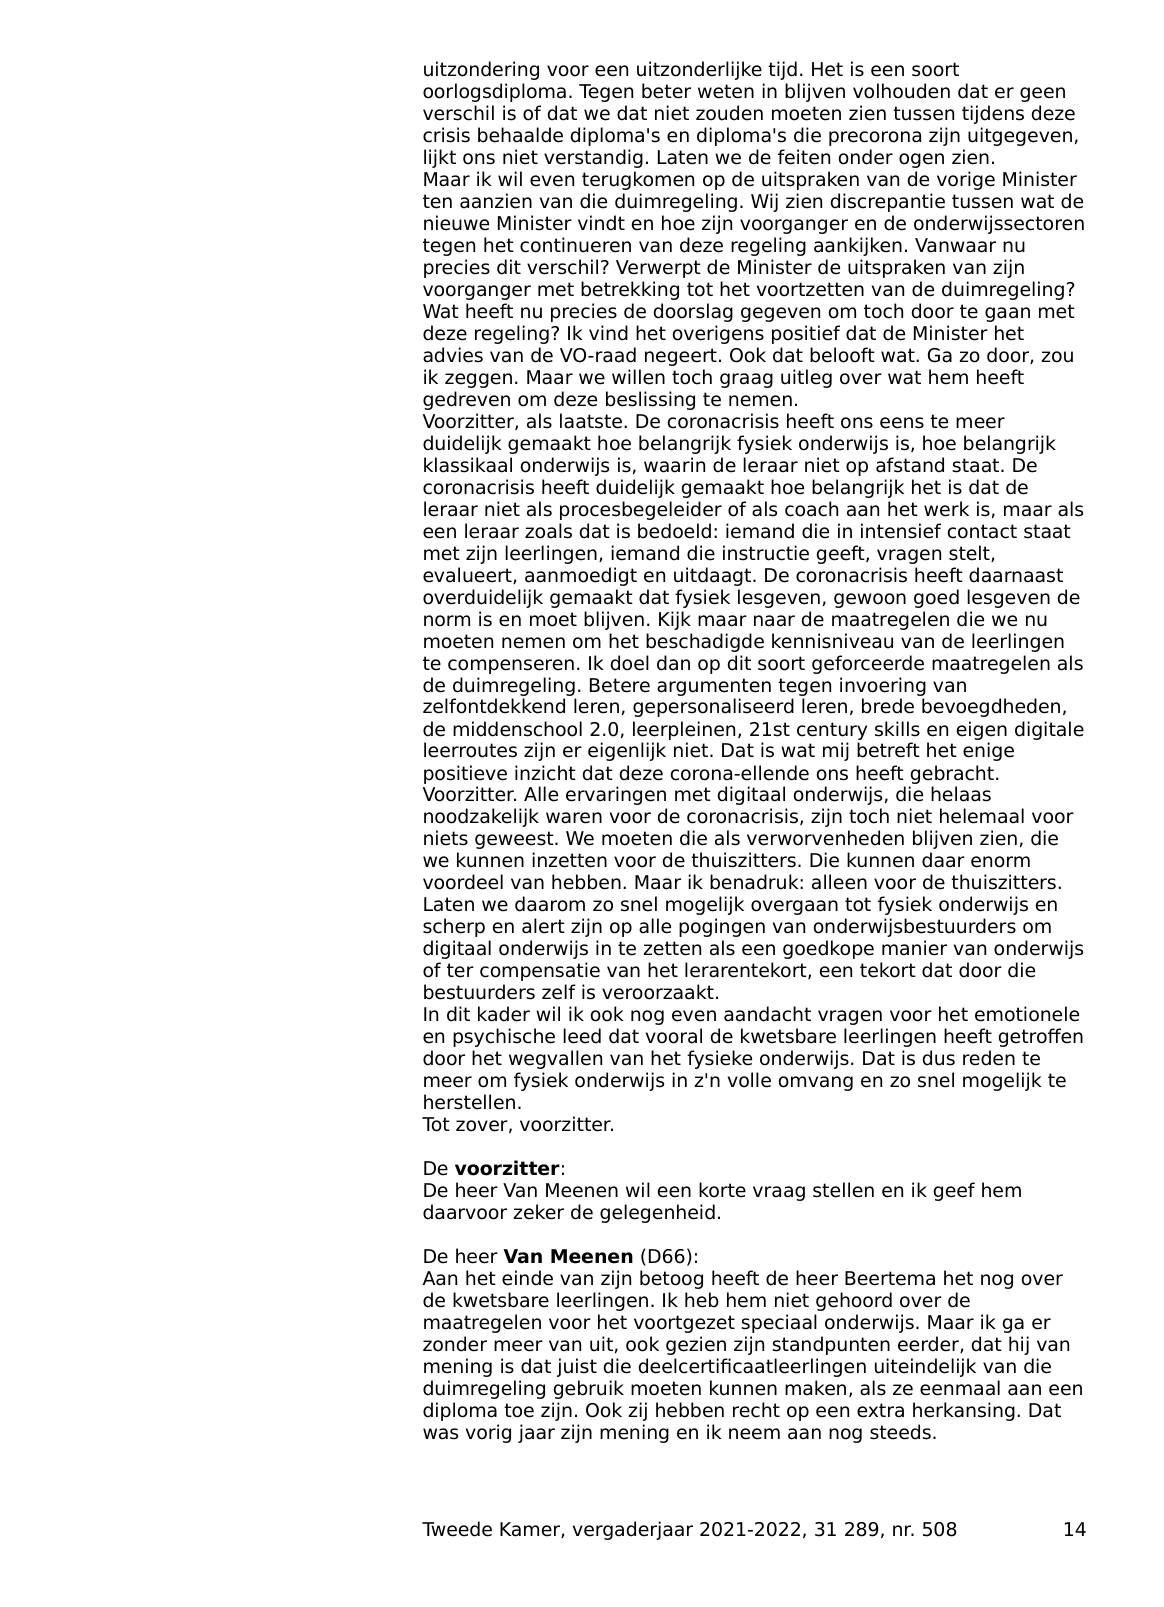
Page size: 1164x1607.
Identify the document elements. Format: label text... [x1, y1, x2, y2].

text uitzondering voor een uitzonderlijke tijd. Het is een soort oorlogsdiploma. Tegen beter weten in blijven volhouden dat er geen verschil is of dat we dat niet zouden moeten zien tussen tijdens deze crisis behaalde diploma's en diploma's die precorona zijn uitgegeven, lijkt ons niet verstandig. Laten we de feiten onder ogen zien. [422, 59, 1087, 169]
text Voorzitter, als laatste. De coronacrisis heeft ons eens te meer duidelijk gemaakt hoe belangrijk fysiek onderwijs is, hoe belangrijk klassikaal onderwijs is, waarin de leraar niet op afstand staat. De coronacrisis heeft duidelijk gemaakt hoe belangrijk het is dat de leraar niet als procesbegeleider of als coach aan het werk is, maar als een leraar zoals dat is bedoeld: iemand die in intensief contact staat met zijn leerlingen, iemand die instructie geeft, vragen stelt, evalueert, aanmoedigt en uitdaagt. De coronacrisis heeft daarnaast overduidelijk gemaakt dat fysiek lesgeven, gewoon goed lesgeven de norm is en moet blijven. Kijk maar naar de maatregelen die we nu moeten nemen om het beschadigde kennisniveau van de leerlingen te compenseren. Ik doel dan op dit soort geforceerde maatregelen als de duimregeling. Betere argumenten tegen invoering van zelfontdekkend leren, gepersonaliseerd leren, brede bevoegdheden, de middenschool 2.0, leerpleinen, 21st century skills en eigen digitale leerroutes zijn er eigenlijk niet. Dat is wat mij betreft het enige positieve inzicht dat deze corona-ellende ons heeft gebracht. [422, 411, 1087, 784]
text De heer Van Meenen wil een korte vraag stellen en ik geef hem daarvoor zeker de gelegenheid. [422, 1180, 1087, 1224]
text Maar ik wil even terugkomen op de uitspraken van de vorige Minister ten aanzien van die duimregeling. Wij zien discrepantie tussen wat de nieuwe Minister vindt en hoe zijn voorganger en de onderwijssectoren tegen het continueren van deze regeling aankijken. Vanwaar nu precies dit verschil? Verwerpt de Minister de uitspraken van zijn voorganger met betrekking tot het voortzetten van de duimregeling? Wat heeft nu precies de doorslag gegeven om toch door te gaan met deze regeling? Ik vind het overigens positief dat de Minister het advies van de VO-raad negeert. Ook dat belooft wat. Ga zo door, zou ik zeggen. Maar we willen toch graag uitleg over wat hem heeft gedreven om deze beslissing te nemen. [422, 169, 1087, 411]
text Aan het einde van zijn betoog heeft de heer Beertema het nog over de kwetsbare leerlingen. Ik heb hem niet gehoord over de maatregelen voor het voortgezet speciaal onderwijs. Maar ik ga er zonder meer van uit, ook gezien zijn standpunten eerder, dat hij van mening is dat juist die deelcertificaatleerlingen uiteindelijk van die duimregeling gebruik moeten kunnen maken, als ze eenmaal aan een diploma toe zijn. Ook zij hebben recht op een extra herkansing. Dat was vorig jaar zijn mening en ik neem aan nog steeds. [422, 1268, 1087, 1444]
text De heer Van Meenen (D66): [422, 1246, 1087, 1268]
text De voorzitter: [422, 1158, 1087, 1180]
text Tot zover, voorzitter. [422, 1114, 1087, 1136]
text Voorzitter. Alle ervaringen met digitaal onderwijs, die helaas noodzakelijk waren voor de coronacrisis, zijn toch niet helemaal voor niets geweest. We moeten die als verworvenheden blijven zien, die we kunnen inzetten voor de thuiszitters. Die kunnen daar enorm voordeel van hebben. Maar ik benadruk: alleen voor de thuiszitters. Laten we daarom zo snel mogelijk overgaan tot fysiek onderwijs en scherp en alert zijn op alle pogingen van onderwijsbestuurders om digitaal onderwijs in te zetten als een goedkope manier van onderwijs of ter compensatie van het lerarentekort, een tekort dat door die bestuurders zelf is veroorzaakt. [422, 784, 1087, 1004]
text In dit kader wil ik ook nog even aandacht vragen voor het emotionele en psychische leed dat vooral de kwetsbare leerlingen heeft getroffen door het wegvallen van het fysieke onderwijs. Dat is dus reden te meer om fysiek onderwijs in z'n volle omvang en zo snel mogelijk te herstellen. [422, 1004, 1087, 1114]
